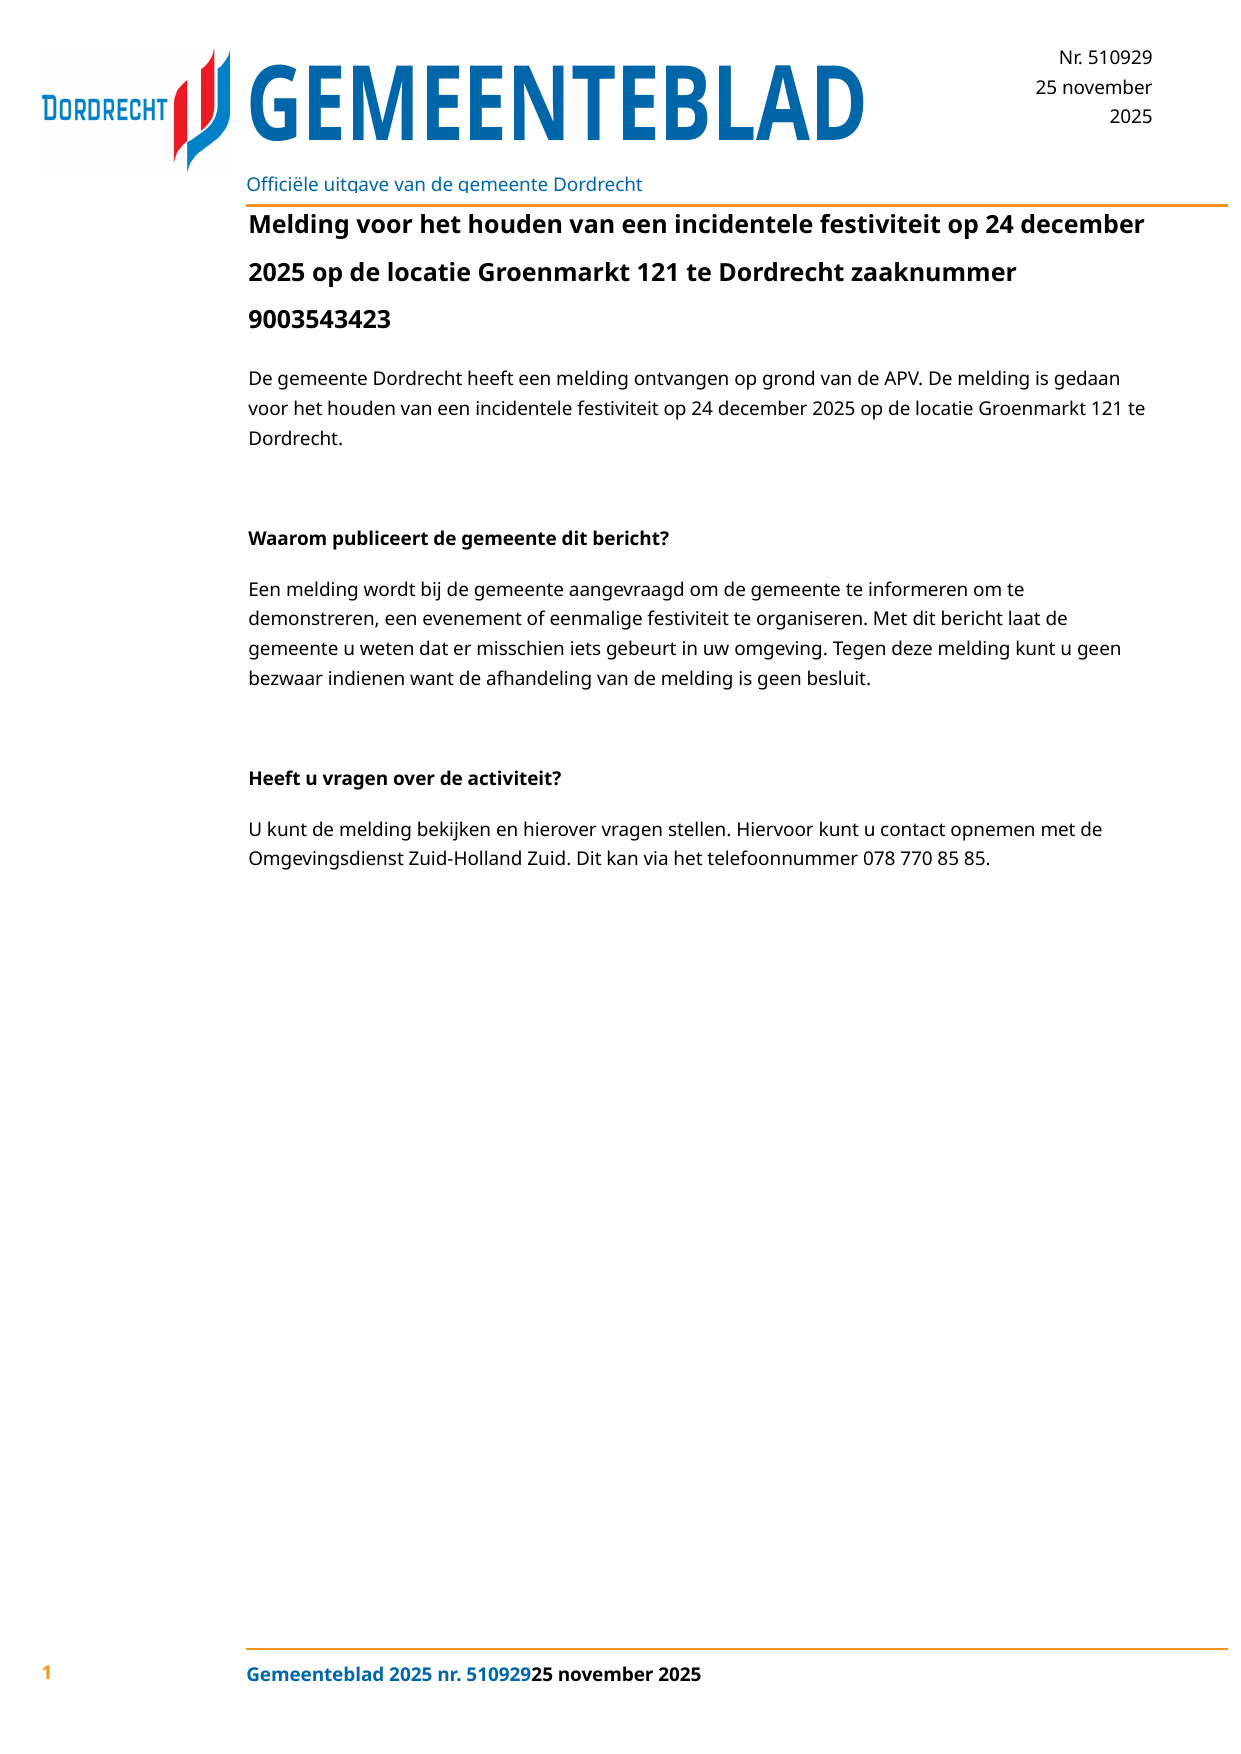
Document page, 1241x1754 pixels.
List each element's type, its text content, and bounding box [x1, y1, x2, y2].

text U kunt de melding bekijken en hierover vragen stellen. Hiervoor kunt u contact opnemen met de Omgevingsdienst Zuid-Holland Zuid. Dit kan via het telefoonnummer 078 770 85 85. [248, 816, 1152, 871]
text Een melding wordt bij de gemeente aangevraagd om de gemeente te informeren om te demonstreren, een evenement of eenmalige festiviteit te organiseren. Met dit bericht laat de gemeente u weten dat er misschien iets gebeurt in uw omgeving. Tegen deze melding kunt u geen bezwaar indienen want de afhandeling van de melding is geen besluit. [248, 576, 1152, 690]
text Waarom publiceert de gemeente dit bericht? [248, 526, 1152, 551]
text Melding voor het houden van een incidentele festiviteit op 24 december 2025 op de locatie Groenmarkt 121 te Dordrecht zaaknummer 9003543423 [248, 207, 1152, 336]
picture [41, 47, 231, 172]
text De gemeente Dordrecht heeft een melding ontvangen op grond van de APV. De melding is gedaan voor het houden van een incidentele festiviteit op 24 december 2025 op de locatie Groenmarkt 121 te Dordrecht. [248, 366, 1152, 450]
text Heeft u vragen over de activiteit? [248, 766, 1152, 791]
